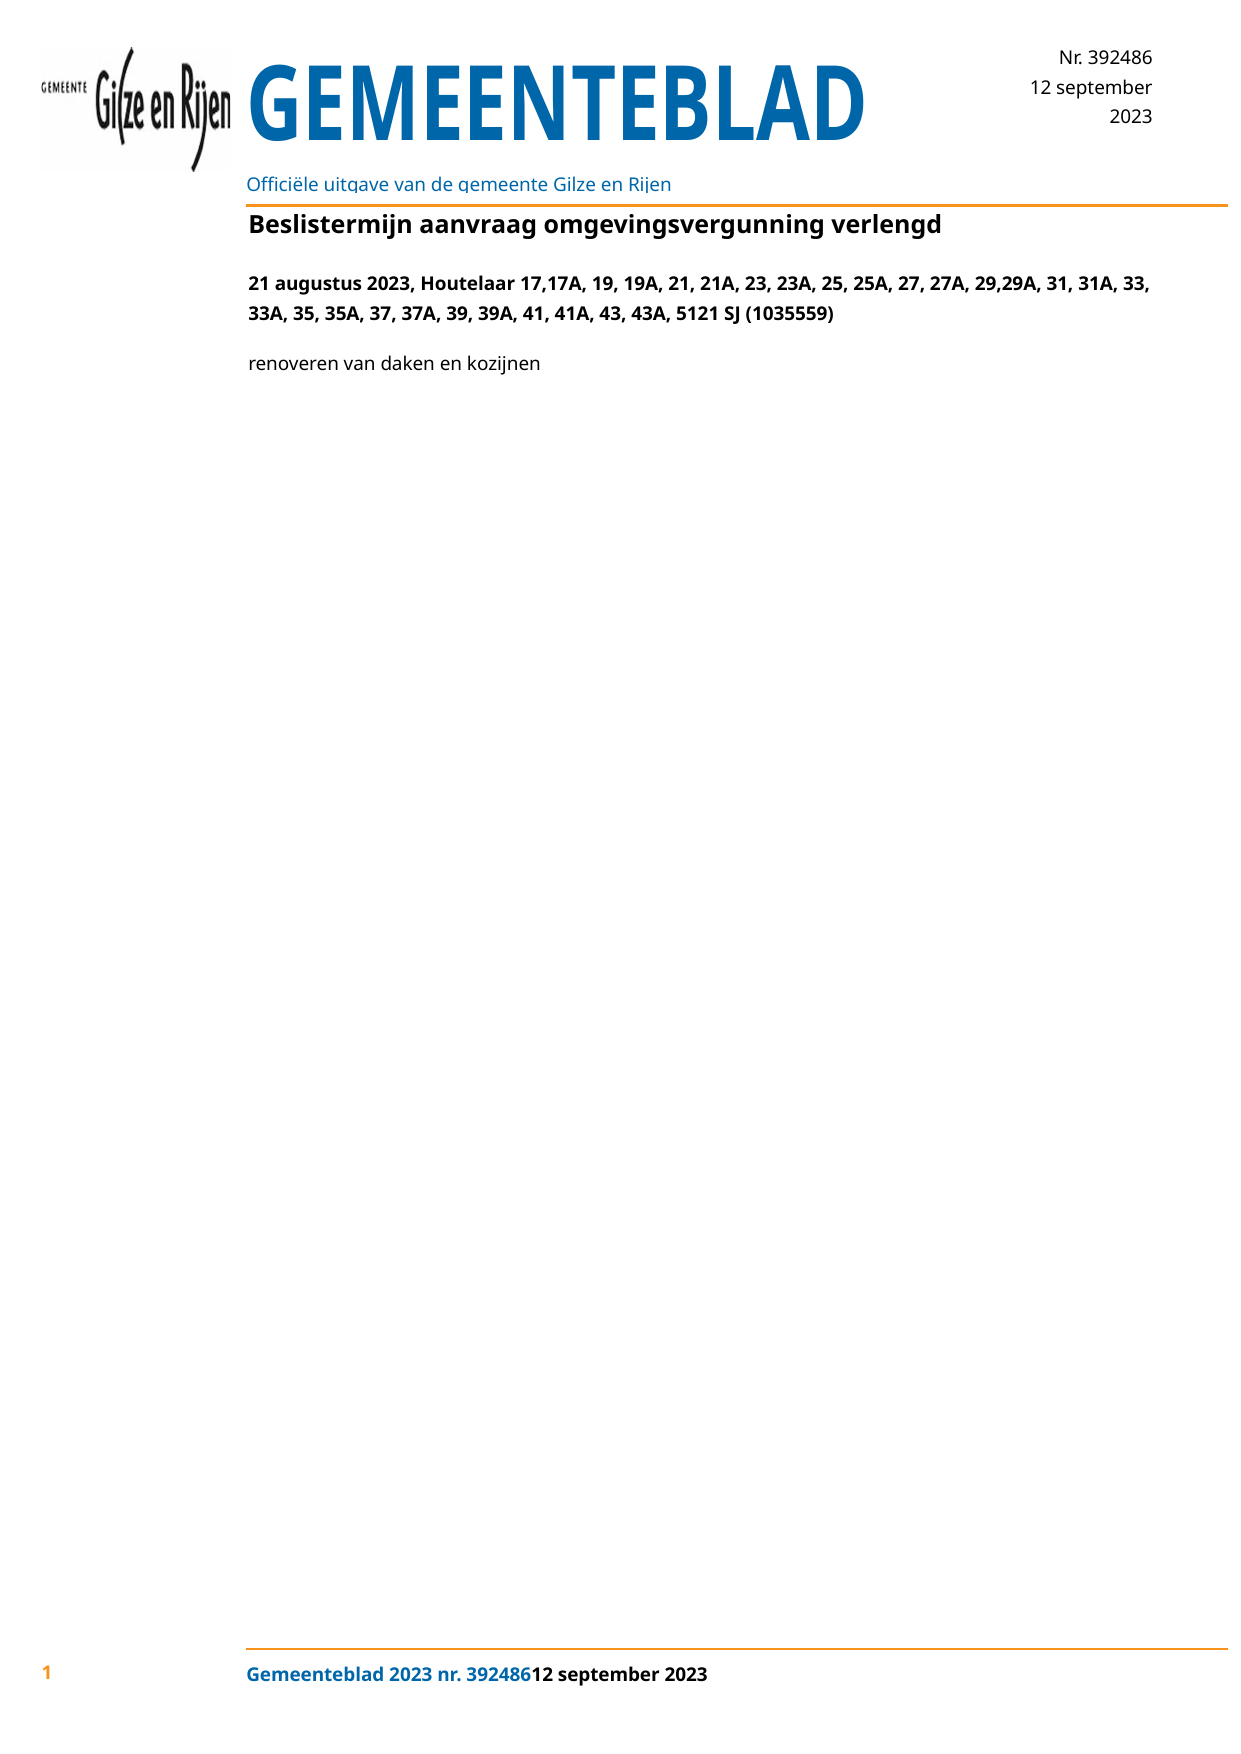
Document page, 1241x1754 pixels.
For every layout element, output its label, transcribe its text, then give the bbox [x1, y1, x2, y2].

text Beslistermijn aanvraag omgevingsvergunning verlengd [248, 207, 1152, 241]
text renoveren van daken en kozijnen [248, 350, 1152, 376]
picture [41, 47, 231, 172]
text 21 augustus 2023, Houtelaar 17,17A, 19, 19A, 21, 21A, 23, 23A, 25, 25A, 27, 27A, 29,29A, 31, 31A, 33, 33A, 35, 35A, 37, 37A, 39, 39A, 41, 41A, 43, 43A, 5121 SJ (1035559) [248, 270, 1152, 326]
